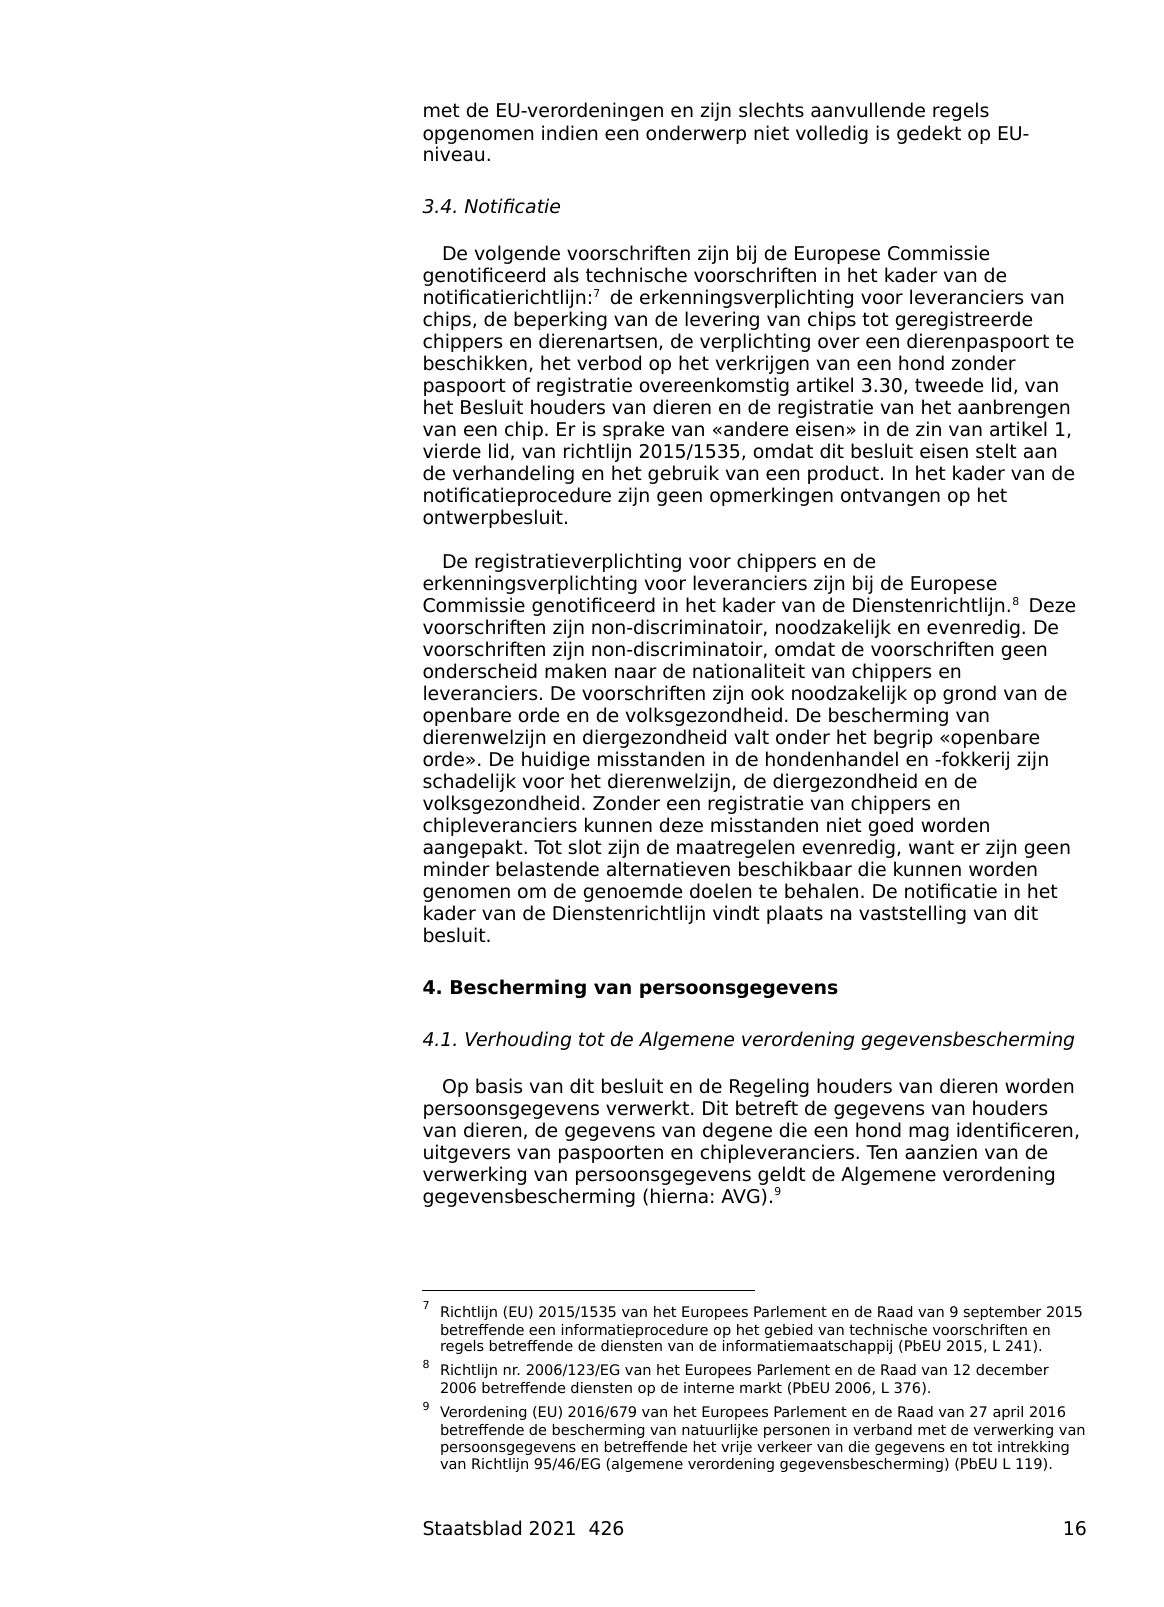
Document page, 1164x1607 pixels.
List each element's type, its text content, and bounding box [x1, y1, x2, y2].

text De volgende voorschriften zijn bij de Europese Commissie genotificeerd als technische voorschriften in het kader van de notificatierichtlijn: de erkenningsverplichting voor leveranciers van chips, de beperking van de levering van chips tot geregistreerde chippers en dierenartsen, de verplichting over een dierenpaspoort te beschikken, het verbod op het verkrijgen van een hond zonder paspoort of registratie overeenkomstig artikel 3.30, tweede lid, van het Besluit houders van dieren en de registratie van het aanbrengen van een chip. Er is sprake van «andere eisen» in de zin van artikel 1, vierde lid, van richtlijn 2015/1535, omdat dit besluit eisen stelt aan de verhandeling en het gebruik van een product. In het kader van de notificatieprocedure zijn geen opmerkingen ontvangen op het ontwerpbesluit. [422, 243, 1087, 529]
text Verordening (EU) 2016/679 van het Europees Parlement en de Raad van 27 april 2016 betreffende de bescherming van natuurlijke personen in verband met de verwerking van persoonsgegevens en betreffende het vrije verkeer van die gegevens en tot intrekking van Richtlijn 95/46/EG (algemene verordening gegevensbescherming) (PbEU L 119). [422, 1400, 1087, 1473]
text Richtlijn nr. 2006/123/EG van het Europees Parlement en de Raad van 12 december 2006 betreffende diensten op de interne markt (PbEU 2006, L 376). [422, 1358, 1087, 1397]
text Op basis van dit besluit en de Regeling houders van dieren worden persoonsgegevens verwerkt. Dit betreft de gegevens van houders van dieren, de gegevens van degene die een hond mag identificeren, uitgevers van paspoorten en chipleveranciers. Ten aanzien van de verwerking van persoonsgegevens geldt de Algemene verordening gegevensbescherming (hierna: AVG). [422, 1076, 1087, 1208]
text met de EU-verordeningen en zijn slechts aanvullende regels opgenomen indien een onderwerp niet volledig is gedekt op EU-niveau. [422, 100, 1087, 166]
subtitle 3.4. Notificatie [422, 196, 1087, 218]
text Richtlijn (EU) 2015/1535 van het Europees Parlement en de Raad van 9 september 2015 betreffende een informatieprocedure op het gebied van technische voorschriften en regels betreffende de diensten van de informatiemaatschappij (PbEU 2015, L 241). [422, 1299, 1087, 1355]
text De registratieverplichting voor chippers en de erkenningsverplichting voor leveranciers zijn bij de Europese Commissie genotificeerd in het kader van de Dienstenrichtlijn. Deze voorschriften zijn non-discriminatoir, noodzakelijk en evenredig. De voorschriften zijn non-discriminatoir, omdat de voorschriften geen onderscheid maken naar de nationaliteit van chippers en leveranciers. De voorschriften zijn ook noodzakelijk op grond van de openbare orde en de volksgezondheid. De bescherming van dierenwelzijn en diergezondheid valt onder het begrip «openbare orde». De huidige misstanden in de hondenhandel en -fokkerij zijn schadelijk voor het dierenwelzijn, de diergezondheid en de volksgezondheid. Zonder een registratie van chippers en chipleveranciers kunnen deze misstanden niet goed worden aangepakt. Tot slot zijn de maatregelen evenredig, want er zijn geen minder belastende alternatieven beschikbaar die kunnen worden genomen om de genoemde doelen te behalen. De notificatie in het kader van de Dienstenrichtlijn vindt plaats na vaststelling van dit besluit. [422, 551, 1087, 947]
subtitle 4.1. Verhouding tot de Algemene verordening gegevensbescherming [422, 1029, 1087, 1051]
subtitle 4. Bescherming van persoonsgegevens [422, 977, 1087, 999]
